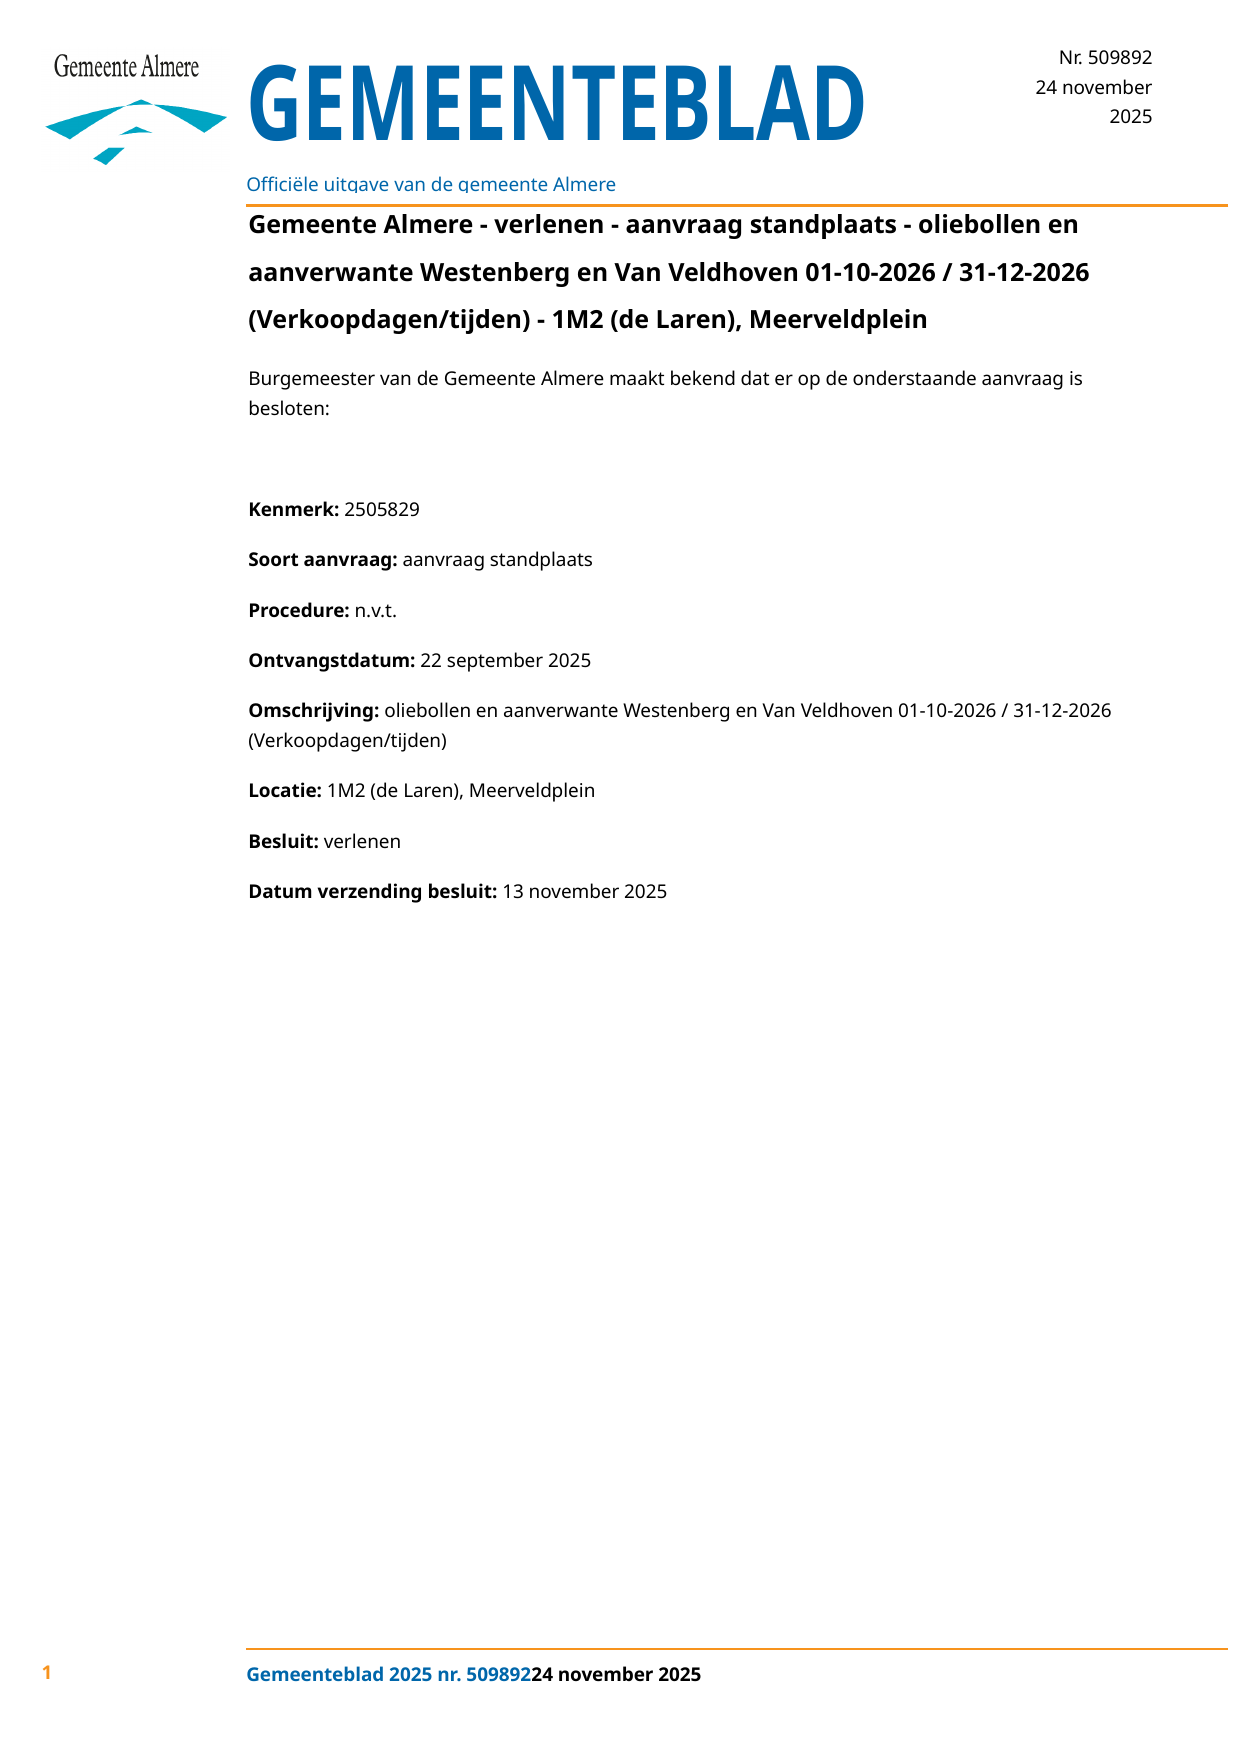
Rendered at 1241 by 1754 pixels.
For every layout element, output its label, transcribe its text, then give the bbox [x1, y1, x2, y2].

text Besluit: verlenen [248, 828, 1152, 854]
text Omschrijving: oliebollen en aanverwante Westenberg en Van Veldhoven 01-10-2026 / 31-12-2026 (Verkoopdagen/tijden) [248, 698, 1152, 753]
text Locatie: 1M2 (de Laren), Meerveldplein [248, 778, 1152, 803]
text Soort aanvraag: aanvraag standplaats [248, 546, 1152, 572]
text Gemeente Almere - verlenen - aanvraag standplaats - oliebollen en aanverwante Westenberg en Van Veldhoven 01-10-2026 / 31-12-2026 (Verkoopdagen/tijden) - 1M2 (de Laren), Meerveldplein [248, 207, 1152, 336]
text Ontvangstdatum: 22 september 2025 [248, 647, 1152, 673]
text Kenmerk: 2505829 [248, 496, 1152, 522]
text Procedure: n.v.t. [248, 597, 1152, 622]
text Datum verzending besluit: 13 november 2025 [248, 878, 1152, 904]
text Burgemeester van de Gemeente Almere maakt bekend dat er op de onderstaande aanvraag is besloten: [248, 366, 1152, 421]
picture [41, 47, 231, 172]
